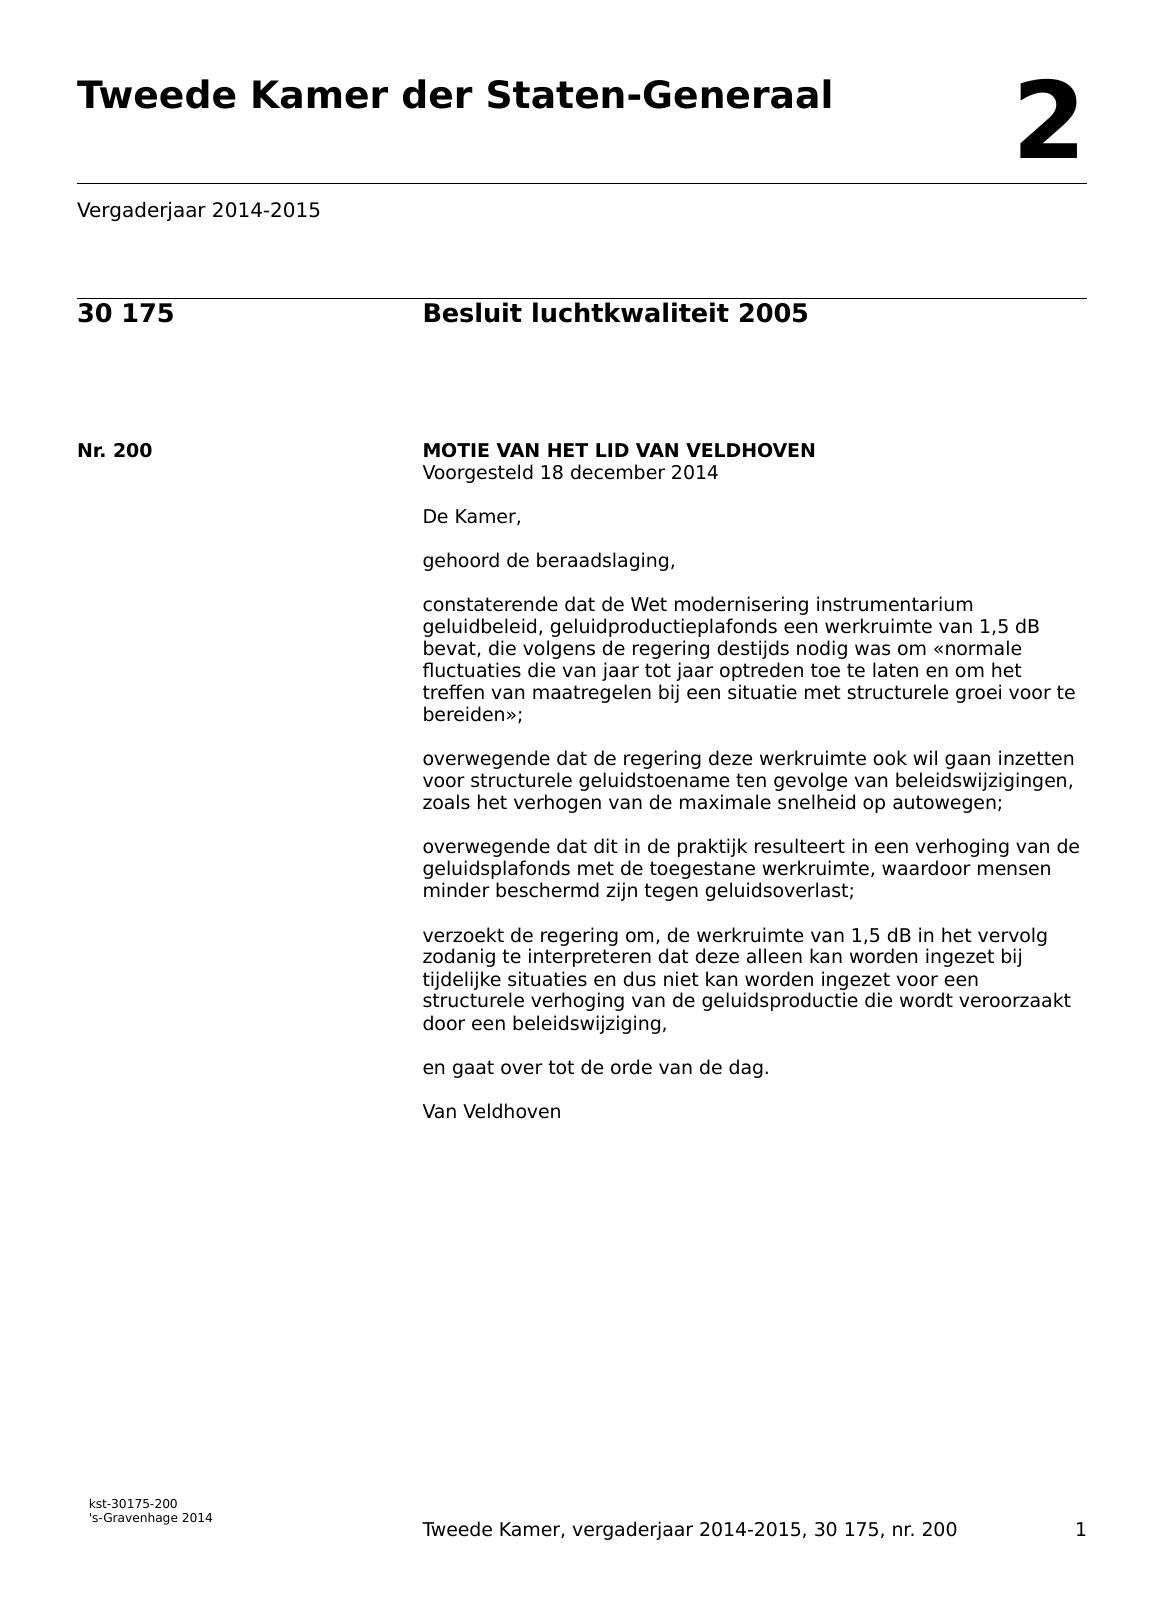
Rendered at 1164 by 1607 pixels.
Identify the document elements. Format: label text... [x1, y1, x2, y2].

subtitle 30 175 Besluit luchtkwaliteit 2005 [77, 299, 1087, 329]
text Van Veldhoven [422, 1101, 1087, 1123]
text overwegende dat de regering deze werkruimte ook wil gaan inzetten voor structurele geluidstoename ten gevolge van beleidswijzigingen, zoals het verhogen van de maximale snelheid op autowegen; [422, 748, 1087, 814]
text kst-30175-200 [88, 1497, 323, 1511]
text overwegende dat dit in de praktijk resulteert in een verhoging van de geluidsplafonds met de toegestane werkruimte, waardoor mensen minder beschermd zijn tegen geluidsoverlast; [422, 836, 1087, 902]
table_header Tweede Kamer der Staten-Generaal [77, 59, 886, 183]
table_cell Vergaderjaar 2014-2015 [77, 184, 1087, 298]
text Voorgesteld 18 december 2014 [422, 462, 1087, 484]
subtitle Nr. 200 MOTIE VAN HET LID VAN VELDHOVEN [77, 440, 1087, 462]
text verzoekt de regering om, de werkruimte van 1,5 dB in het vervolg zodanig te interpreteren dat deze alleen kan worden ingezet bij tijdelijke situaties en dus niet kan worden ingezet voor een structurele verhoging van de geluidsproductie die wordt veroorzaakt door een beleidswijziging, [422, 924, 1087, 1034]
table_header 2 [886, 59, 1087, 183]
text en gaat over tot de orde van de dag. [422, 1057, 1087, 1078]
text De Kamer, [422, 506, 1087, 528]
text 's-Gravenhage 2014 [88, 1511, 323, 1525]
text gehoord de beraadslaging, [422, 550, 1087, 572]
text constaterende dat de Wet modernisering instrumentarium geluidbeleid, geluidproductieplafonds een werkruimte van 1,5 dB bevat, die volgens de regering destijds nodig was om «normale fluctuaties die van jaar tot jaar optreden toe te laten en om het treffen van maatregelen bij een situatie met structurele groei voor te bereiden»; [422, 594, 1087, 726]
